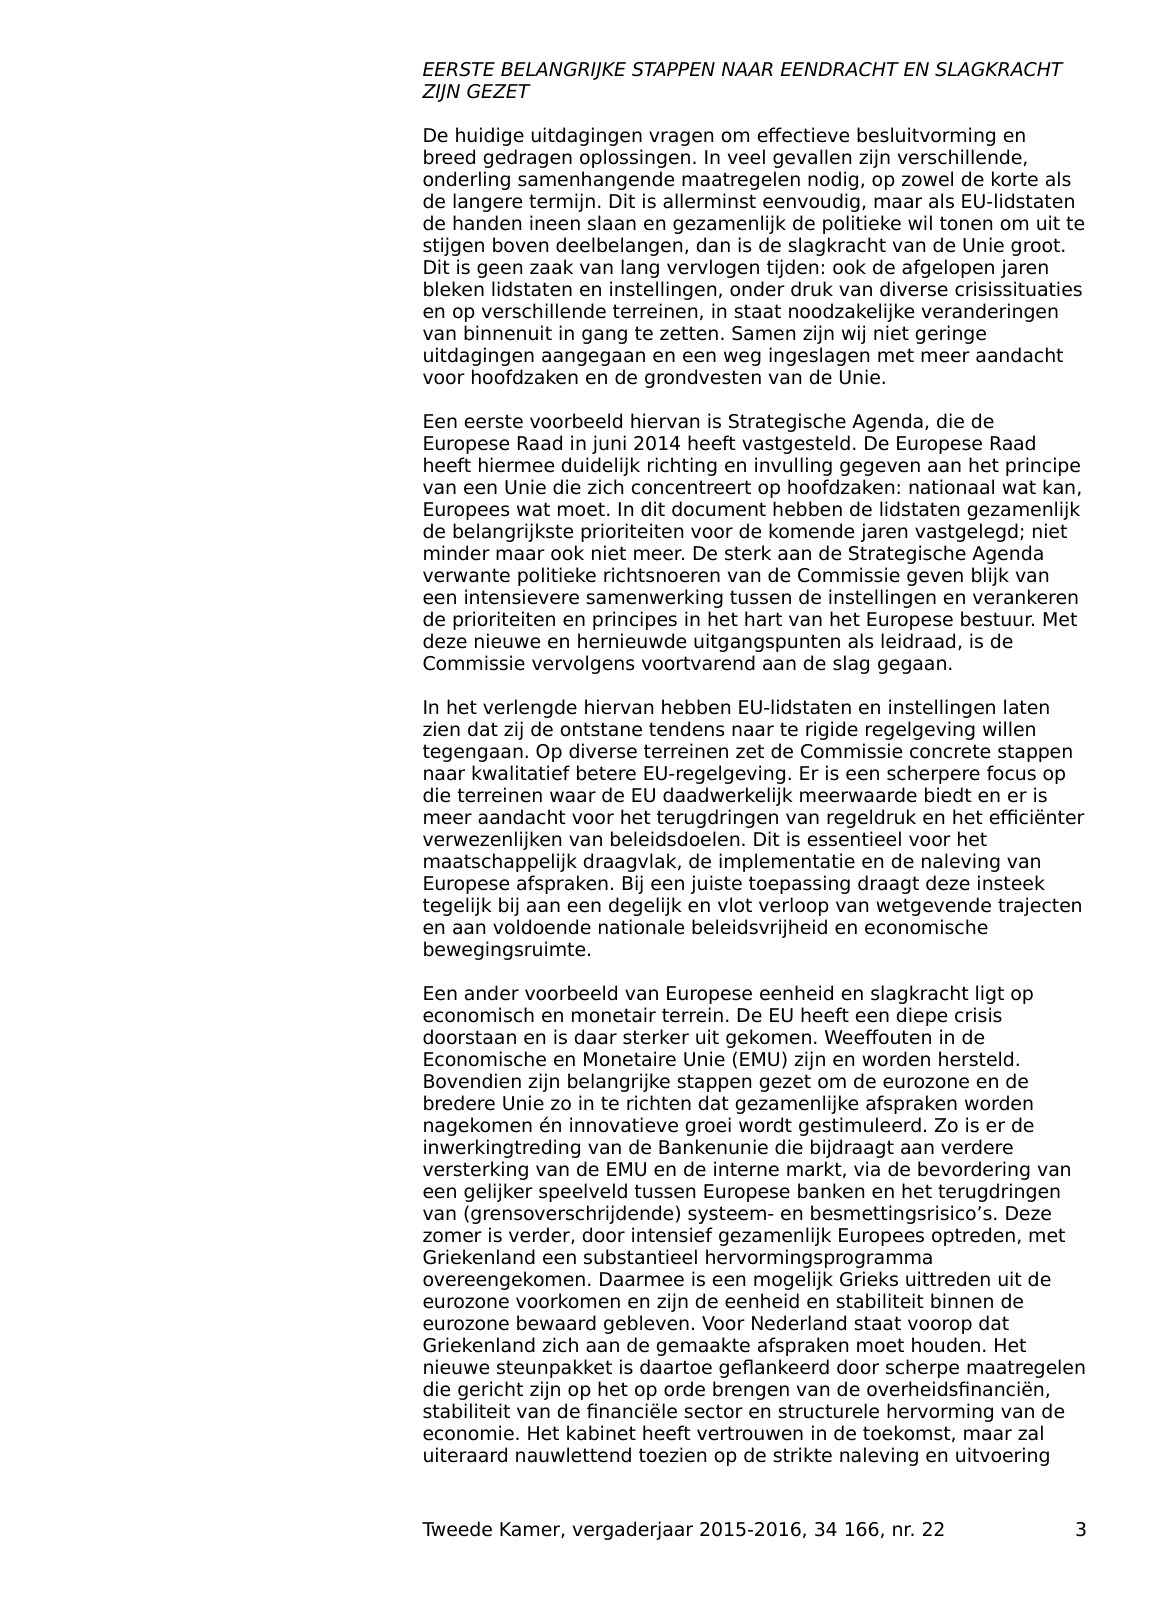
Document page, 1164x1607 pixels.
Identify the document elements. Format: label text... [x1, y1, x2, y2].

text In het verlengde hiervan hebben EU-lidstaten en instellingen laten zien dat zij de ontstane tendens naar te rigide regelgeving willen tegengaan. Op diverse terreinen zet de Commissie concrete stappen naar kwalitatief betere EU-regelgeving. Er is een scherpere focus op die terreinen waar de EU daadwerkelijk meerwaarde biedt en er is meer aandacht voor het terugdringen van regeldruk en het efficiënter verwezenlijken van beleidsdoelen. Dit is essentieel voor het maatschappelijk draagvlak, de implementatie en de naleving van Europese afspraken. Bij een juiste toepassing draagt deze insteek tegelijk bij aan een degelijk en vlot verloop van wetgevende trajecten en aan voldoende nationale beleidsvrijheid en economische bewegingsruimte. [422, 697, 1087, 961]
text Een eerste voorbeeld hiervan is Strategische Agenda, die de Europese Raad in juni 2014 heeft vastgesteld. De Europese Raad heeft hiermee duidelijk richting en invulling gegeven aan het principe van een Unie die zich concentreert op hoofdzaken: nationaal wat kan, Europees wat moet. In dit document hebben de lidstaten gezamenlijk de belangrijkste prioriteiten voor de komende jaren vastgelegd; niet minder maar ook niet meer. De sterk aan de Strategische Agenda verwante politieke richtsnoeren van de Commissie geven blijk van een intensievere samenwerking tussen de instellingen en verankeren de prioriteiten en principes in het hart van het Europese bestuur. Met deze nieuwe en hernieuwde uitgangspunten als leidraad, is de Commissie vervolgens voortvarend aan de slag gegaan. [422, 411, 1087, 675]
text De huidige uitdagingen vragen om effectieve besluitvorming en breed gedragen oplossingen. In veel gevallen zijn verschillende, onderling samenhangende maatregelen nodig, op zowel de korte als de langere termijn. Dit is allerminst eenvoudig, maar als EU-lidstaten de handen ineen slaan en gezamenlijk de politieke wil tonen om uit te stijgen boven deelbelangen, dan is de slagkracht van de Unie groot. Dit is geen zaak van lang vervlogen tijden: ook de afgelopen jaren bleken lidstaten en instellingen, onder druk van diverse crisissituaties en op verschillende terreinen, in staat noodzakelijke veranderingen van binnenuit in gang te zetten. Samen zijn wij niet geringe uitdagingen aangegaan en een weg ingeslagen met meer aandacht voor hoofdzaken en de grondvesten van de Unie. [422, 125, 1087, 389]
subtitle EERSTE BELANGRIJKE STAPPEN NAAR EENDRACHT EN SLAGKRACHT ZIJN GEZET [422, 59, 1087, 103]
text Een ander voorbeeld van Europese eenheid en slagkracht ligt op economisch en monetair terrein. De EU heeft een diepe crisis doorstaan en is daar sterker uit gekomen. Weeffouten in de Economische en Monetaire Unie (EMU) zijn en worden hersteld. Bovendien zijn belangrijke stappen gezet om de eurozone en de bredere Unie zo in te richten dat gezamenlijke afspraken worden nagekomen én innovatieve groei wordt gestimuleerd. Zo is er de inwerkingtreding van de Bankenunie die bijdraagt aan verdere versterking van de EMU en de interne markt, via de bevordering van een gelijker speelveld tussen Europese banken en het terugdringen van (grensoverschrijdende) systeem- en besmettingsrisico’s. Deze zomer is verder, door intensief gezamenlijk Europees optreden, met Griekenland een substantieel hervormingsprogramma overeengekomen. Daarmee is een mogelijk Grieks uittreden uit de eurozone voorkomen en zijn de eenheid en stabiliteit binnen de eurozone bewaard gebleven. Voor Nederland staat voorop dat Griekenland zich aan de gemaakte afspraken moet houden. Het nieuwe steunpakket is daartoe geflankeerd door scherpe maatregelen die gericht zijn op het op orde brengen van de overheidsfinanciën, stabiliteit van de financiële sector en structurele hervorming van de economie. Het kabinet heeft vertrouwen in de toekomst, maar zal uiteraard nauwlettend toezien op de strikte naleving en uitvoering [422, 983, 1087, 1467]
